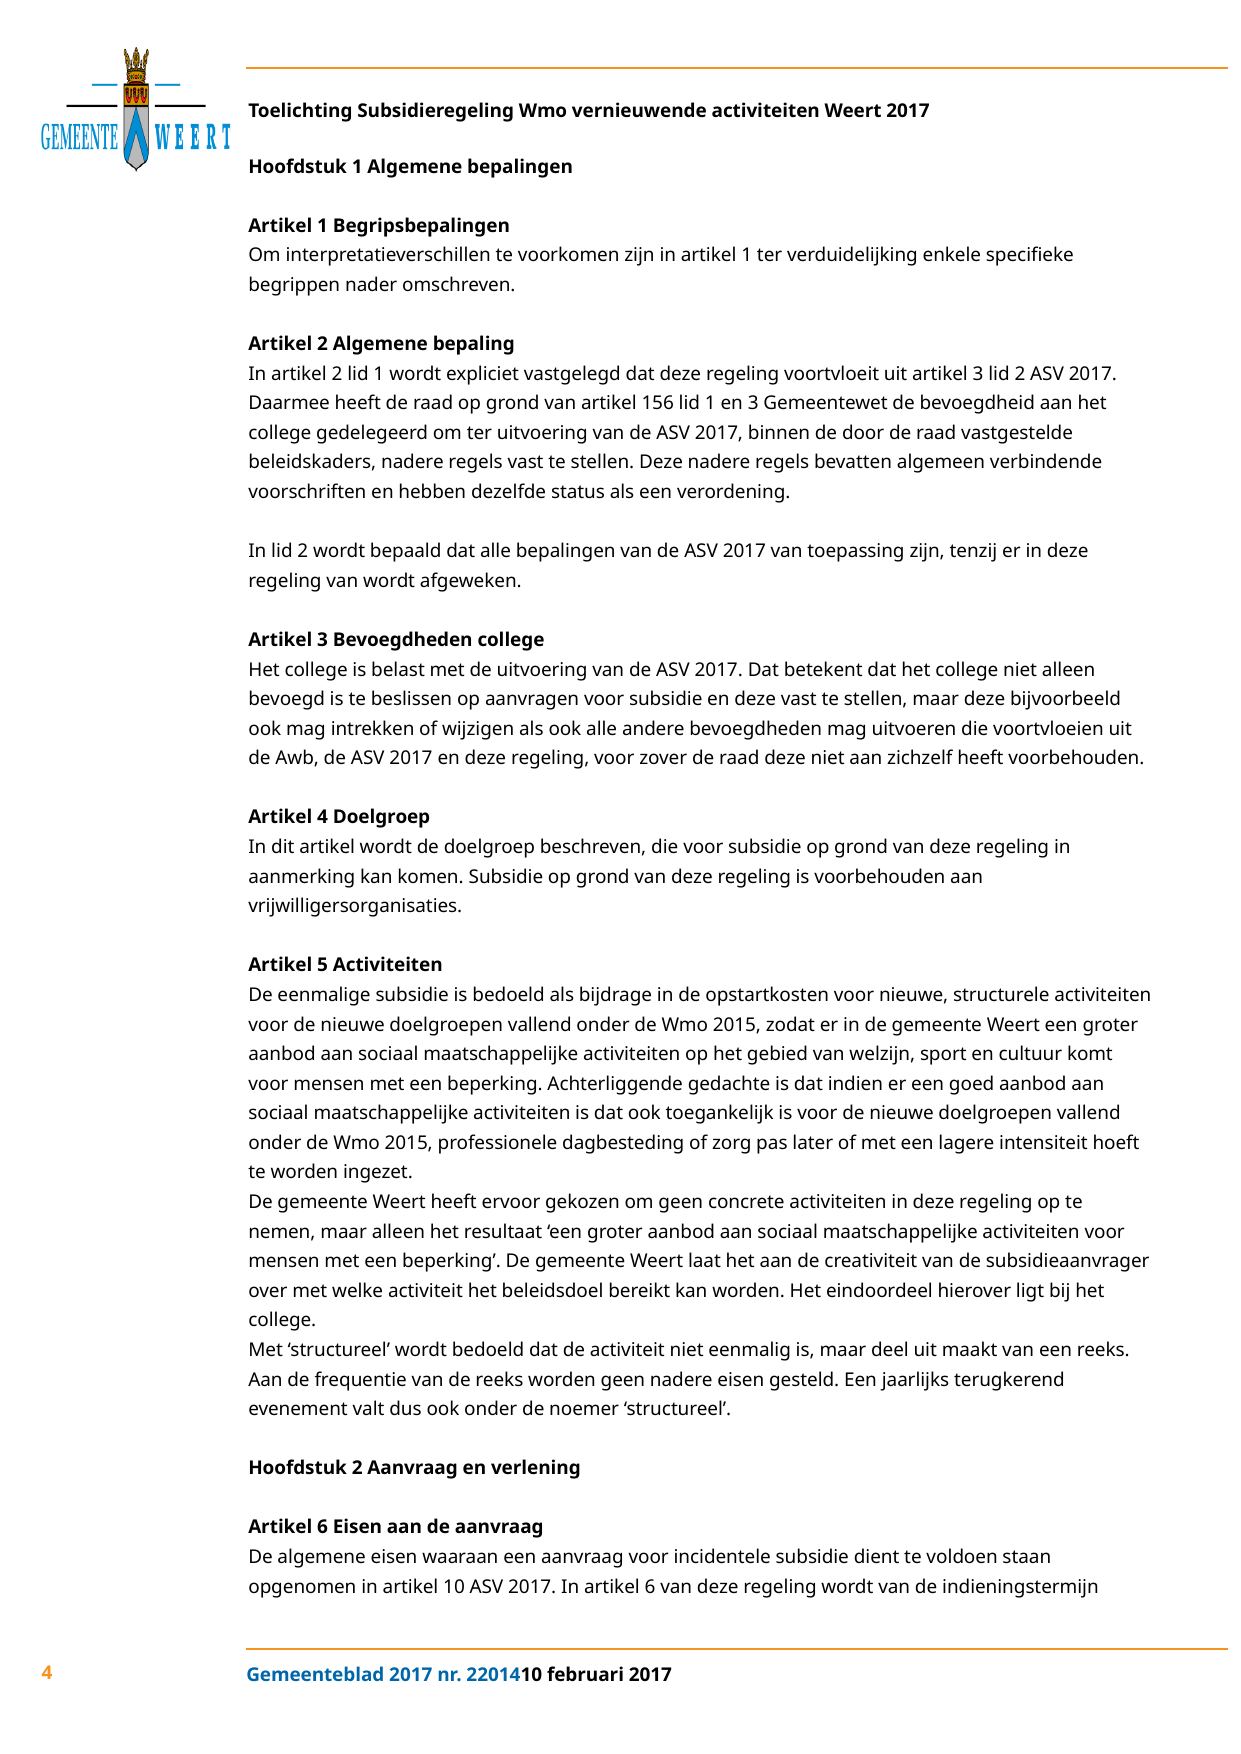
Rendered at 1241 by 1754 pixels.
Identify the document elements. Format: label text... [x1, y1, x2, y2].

text Hoofdstuk 1 Algemene bepalingen [248, 153, 1152, 179]
text Artikel 2 Algemene bepaling [248, 330, 1152, 356]
text Artikel 6 Eisen aan de aanvraag [248, 1514, 1152, 1539]
text Hoofdstuk 2 Aanvraag en verlening [248, 1454, 1152, 1480]
text Toelichting Subsidieregeling Wmo vernieuwende activiteiten Weert 2017 [248, 95, 1152, 123]
text Artikel 5 Activiteiten [248, 952, 1152, 977]
text In lid 2 wordt bepaald dat alle bepalingen van de ASV 2017 van toepassing zijn, tenzij er in deze regeling van wordt afgeweken. [248, 537, 1152, 593]
text De algemene eisen waaraan een aanvraag voor incidentele subsidie dient te voldoen staan opgenomen in artikel 10 ASV 2017. In artikel 6 van deze regeling wordt van de indieningstermijn [248, 1543, 1152, 1599]
text In dit artikel wordt de doelgroep beschreven, die voor subsidie op grond van deze regeling in aanmerking kan komen. Subsidie op grond van deze regeling is voorbehouden aan vrijwilligersorganisaties. [248, 833, 1152, 918]
text Artikel 3 Bevoegdheden college [248, 626, 1152, 652]
picture [41, 47, 231, 172]
text Om interpretatieverschillen te voorkomen zijn in artikel 1 ter verduidelijking enkele specifieke begrippen nader omschreven. [248, 242, 1152, 297]
text Artikel 1 Begripsbepalingen [248, 212, 1152, 238]
text Met ‘structureel’ wordt bedoeld dat de activiteit niet eenmalig is, maar deel uit maakt van een reeks. Aan de frequentie van de reeks worden geen nadere eisen gesteld. Een jaarlijks terugkerend evenement valt dus ook onder de noemer ‘structureel’. [248, 1336, 1152, 1421]
text De eenmalige subsidie is bedoeld als bijdrage in de opstartkosten voor nieuwe, structurele activiteiten voor de nieuwe doelgroepen vallend onder de Wmo 2015, zodat er in de gemeente Weert een groter aanbod aan sociaal maatschappelijke activiteiten op het gebied van welzijn, sport en cultuur komt voor mensen met een beperking. Achterliggende gedachte is dat indien er een goed aanbod aan sociaal maatschappelijke activiteiten is dat ook toegankelijk is voor de nieuwe doelgroepen vallend onder de Wmo 2015, professionele dagbesteding of zorg pas later of met een lagere intensiteit hoeft te worden ingezet. [248, 981, 1152, 1184]
text De gemeente Weert heeft ervoor gekozen om geen concrete activiteiten in deze regeling op te nemen, maar alleen het resultaat ‘een groter aanbod aan sociaal maatschappelijke activiteiten voor mensen met een beperking’. De gemeente Weert laat het aan de creativiteit van de subsidieaanvrager over met welke activiteit het beleidsdoel bereikt kan worden. Het eindoordeel hierover ligt bij het college. [248, 1188, 1152, 1332]
text In artikel 2 lid 1 wordt expliciet vastgelegd dat deze regeling voortvloeit uit artikel 3 lid 2 ASV 2017. Daarmee heeft de raad op grond van artikel 156 lid 1 en 3 Gemeentewet de bevoegdheid aan het college gedelegeerd om ter uitvoering van de ASV 2017, binnen de door de raad vastgestelde beleidskaders, nadere regels vast te stellen. Deze nadere regels bevatten algemeen verbindende voorschriften en hebben dezelfde status als een verordening. [248, 360, 1152, 504]
text Het college is belast met de uitvoering van de ASV 2017. Dat betekent dat het college niet alleen bevoegd is te beslissen op aanvragen voor subsidie en deze vast te stellen, maar deze bijvoorbeeld ook mag intrekken of wijzigen als ook alle andere bevoegdheden mag uitvoeren die voortvloeien uit de Awb, de ASV 2017 en deze regeling, voor zover de raad deze niet aan zichzelf heeft voorbehouden. [248, 656, 1152, 770]
text Artikel 4 Doelgroep [248, 804, 1152, 829]
